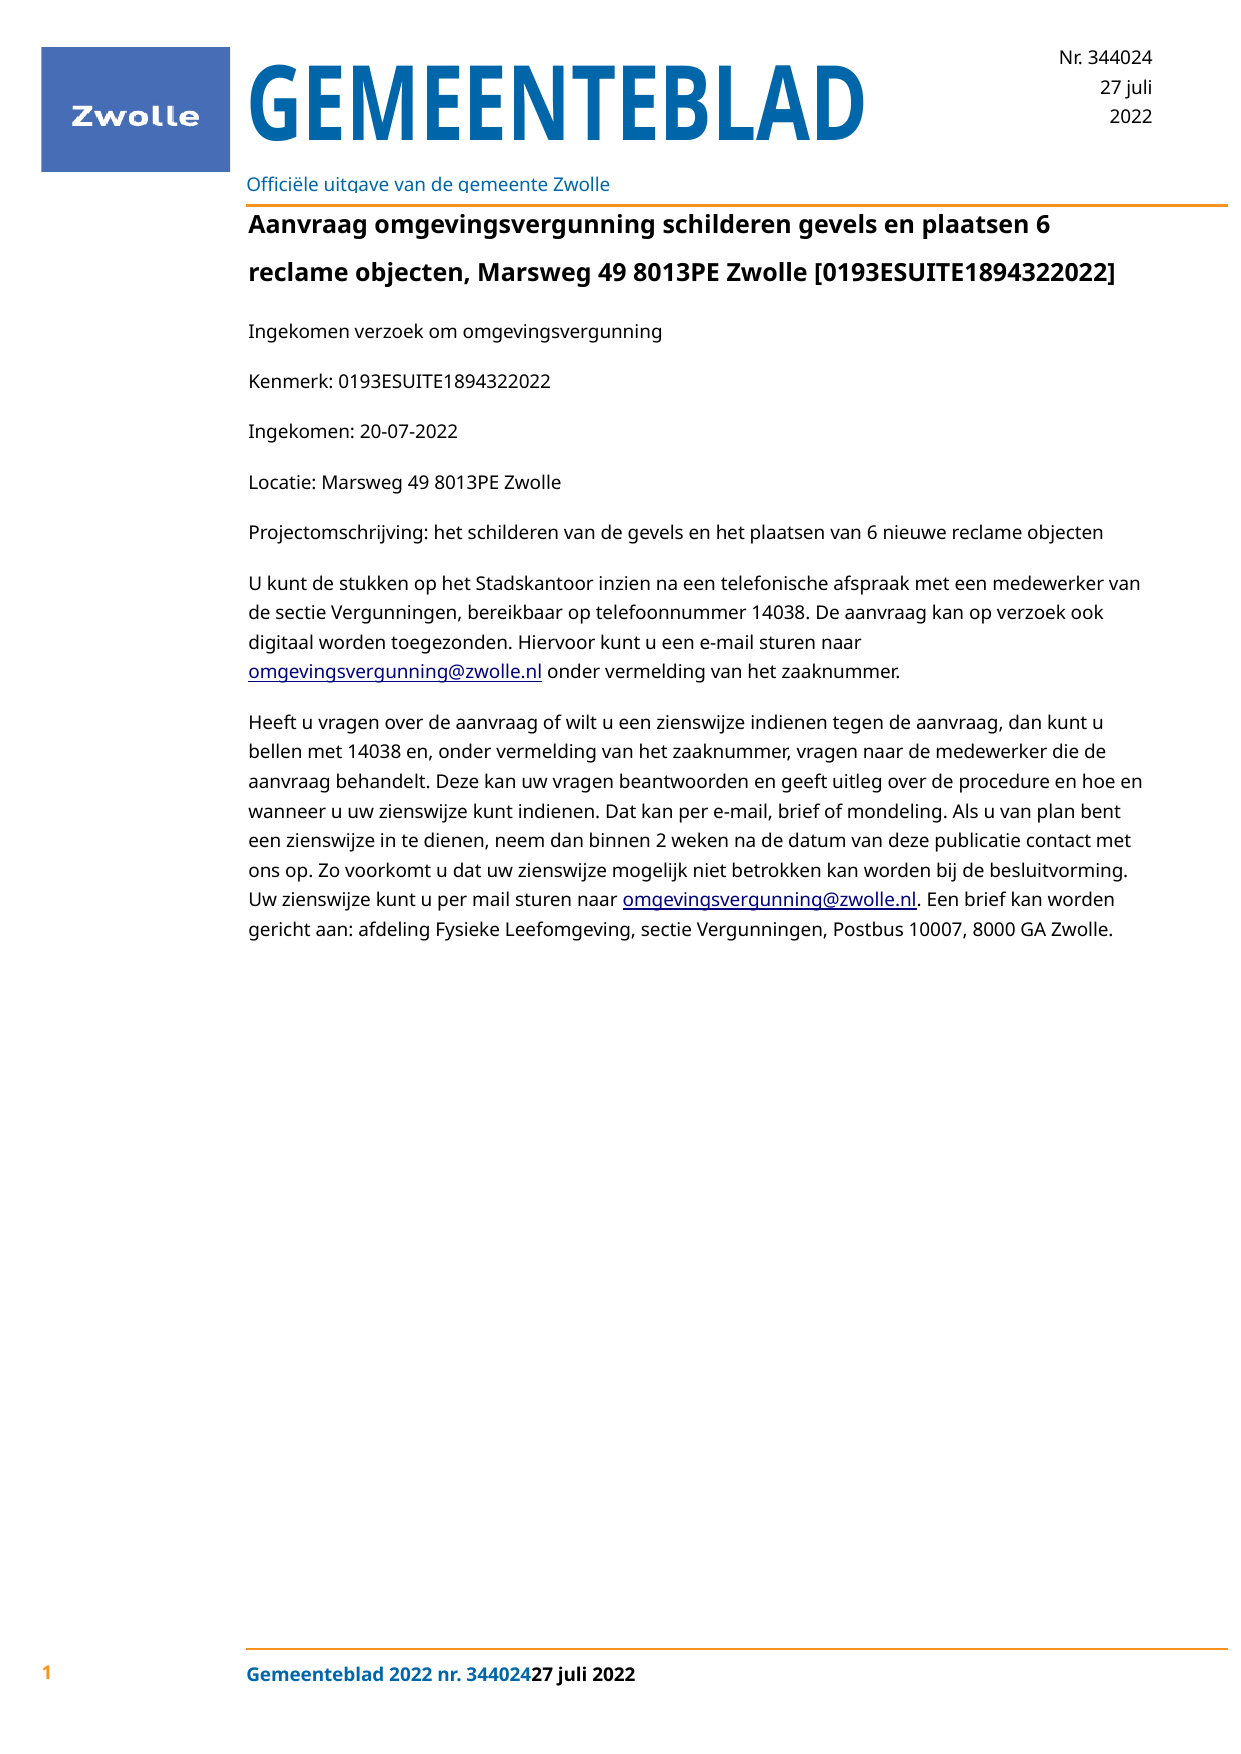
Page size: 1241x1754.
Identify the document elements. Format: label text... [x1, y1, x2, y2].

text Heeft u vragen over de aanvraag of wilt u een zienswijze indienen tegen de aanvraag, dan kunt u bellen met 14038 en, onder vermelding van het zaaknummer, vragen naar de medewerker die de aanvraag behandelt. Deze kan uw vragen beantwoorden en geeft uitleg over de procedure en hoe en wanneer u uw zienswijze kunt indienen. Dat kan per e-mail, brief of mondeling. Als u van plan bent een zienswijze in te dienen, neem dan binnen 2 weken na de datum van deze publicatie contact met ons op. Zo voorkomt u dat uw zienswijze mogelijk niet betrokken kan worden bij de besluitvorming. Uw zienswijze kunt u per mail sturen naar omgevingsvergunning@zwolle.nl. Een brief kan worden gericht aan: afdeling Fysieke Leefomgeving, sectie Vergunningen, Postbus 10007, 8000 GA Zwolle. [248, 709, 1152, 942]
text Ingekomen verzoek om omgevingsvergunning [248, 318, 1152, 344]
text U kunt de stukken op het Stadskantoor inzien na een telefonische afspraak met een medewerker van de sectie Vergunningen, bereikbaar op telefoonnummer 14038. De aanvraag kan op verzoek ook digitaal worden toegezonden. Hiervoor kunt u een e-mail sturen naar omgevingsvergunning@zwolle.nl onder vermelding van het zaaknummer. [248, 570, 1152, 684]
text Aanvraag omgevingsvergunning schilderen gevels en plaatsen 6 reclame objecten, Marsweg 49 8013PE Zwolle [0193ESUITE1894322022] [248, 207, 1152, 288]
text Ingekomen: 20-07-2022 [248, 419, 1152, 444]
text Projectomschrijving: het schilderen van de gevels en het plaatsen van 6 nieuwe reclame objecten [248, 519, 1152, 545]
text Kenmerk: 0193ESUITE1894322022 [248, 368, 1152, 394]
text Locatie: Marsweg 49 8013PE Zwolle [248, 469, 1152, 495]
picture [41, 47, 231, 172]
